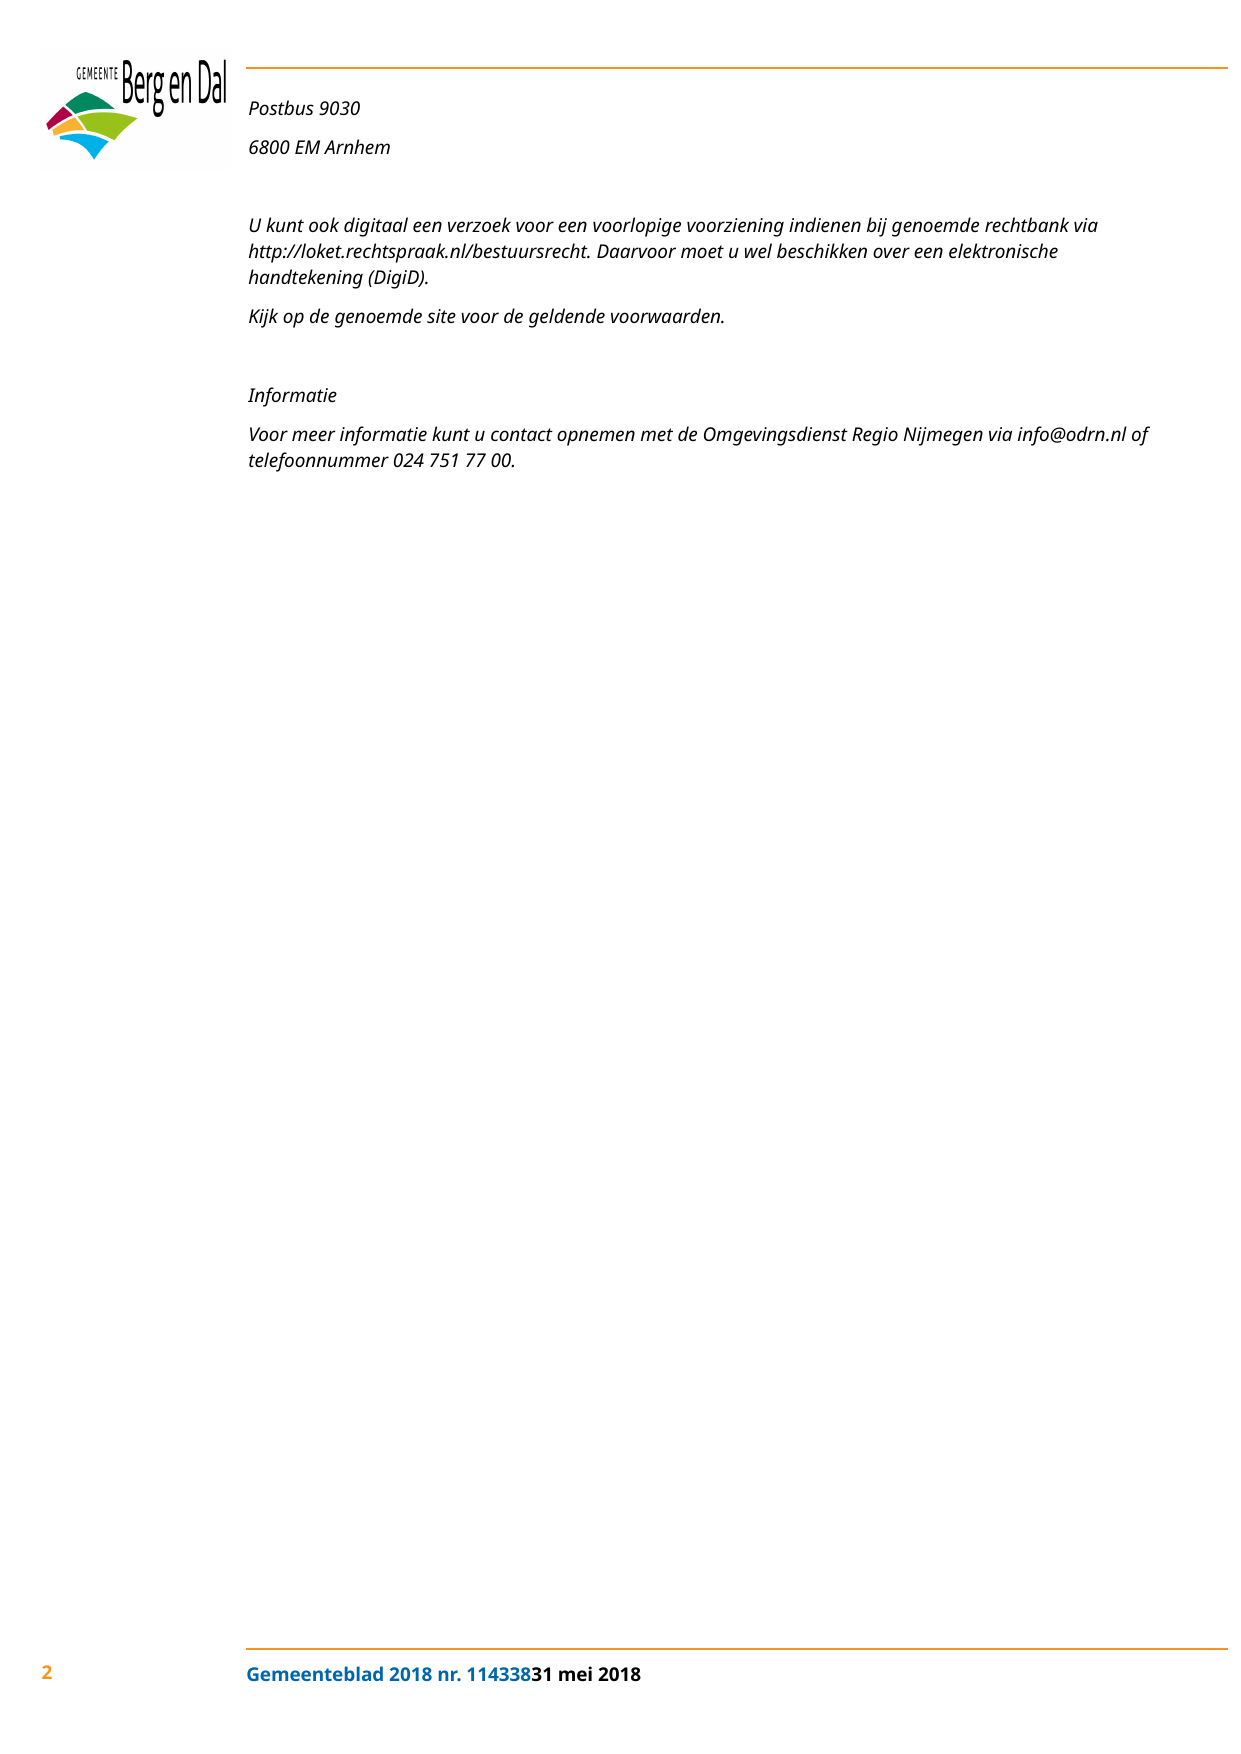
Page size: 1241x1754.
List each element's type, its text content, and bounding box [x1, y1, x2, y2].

text Postbus 9030 [248, 95, 1152, 121]
text 6800 EM Arnhem [248, 134, 1152, 160]
picture [41, 47, 231, 172]
text Informatie [248, 382, 1152, 408]
text Voor meer informatie kunt u contact opnemen met de Omgevingsdienst Regio Nijmegen via info@odrn.nl of telefoonnummer 024 751 77 00. [248, 421, 1152, 473]
text Kijk op de genoemde site voor de geldende voorwaarden. [248, 303, 1152, 329]
text U kunt ook digitaal een verzoek voor een voorlopige voorziening indienen bij genoemde rechtbank via http://loket.rechtspraak.nl/bestuursrecht. Daarvoor moet u wel beschikken over een elektronische handtekening (DigiD). [248, 213, 1152, 290]
